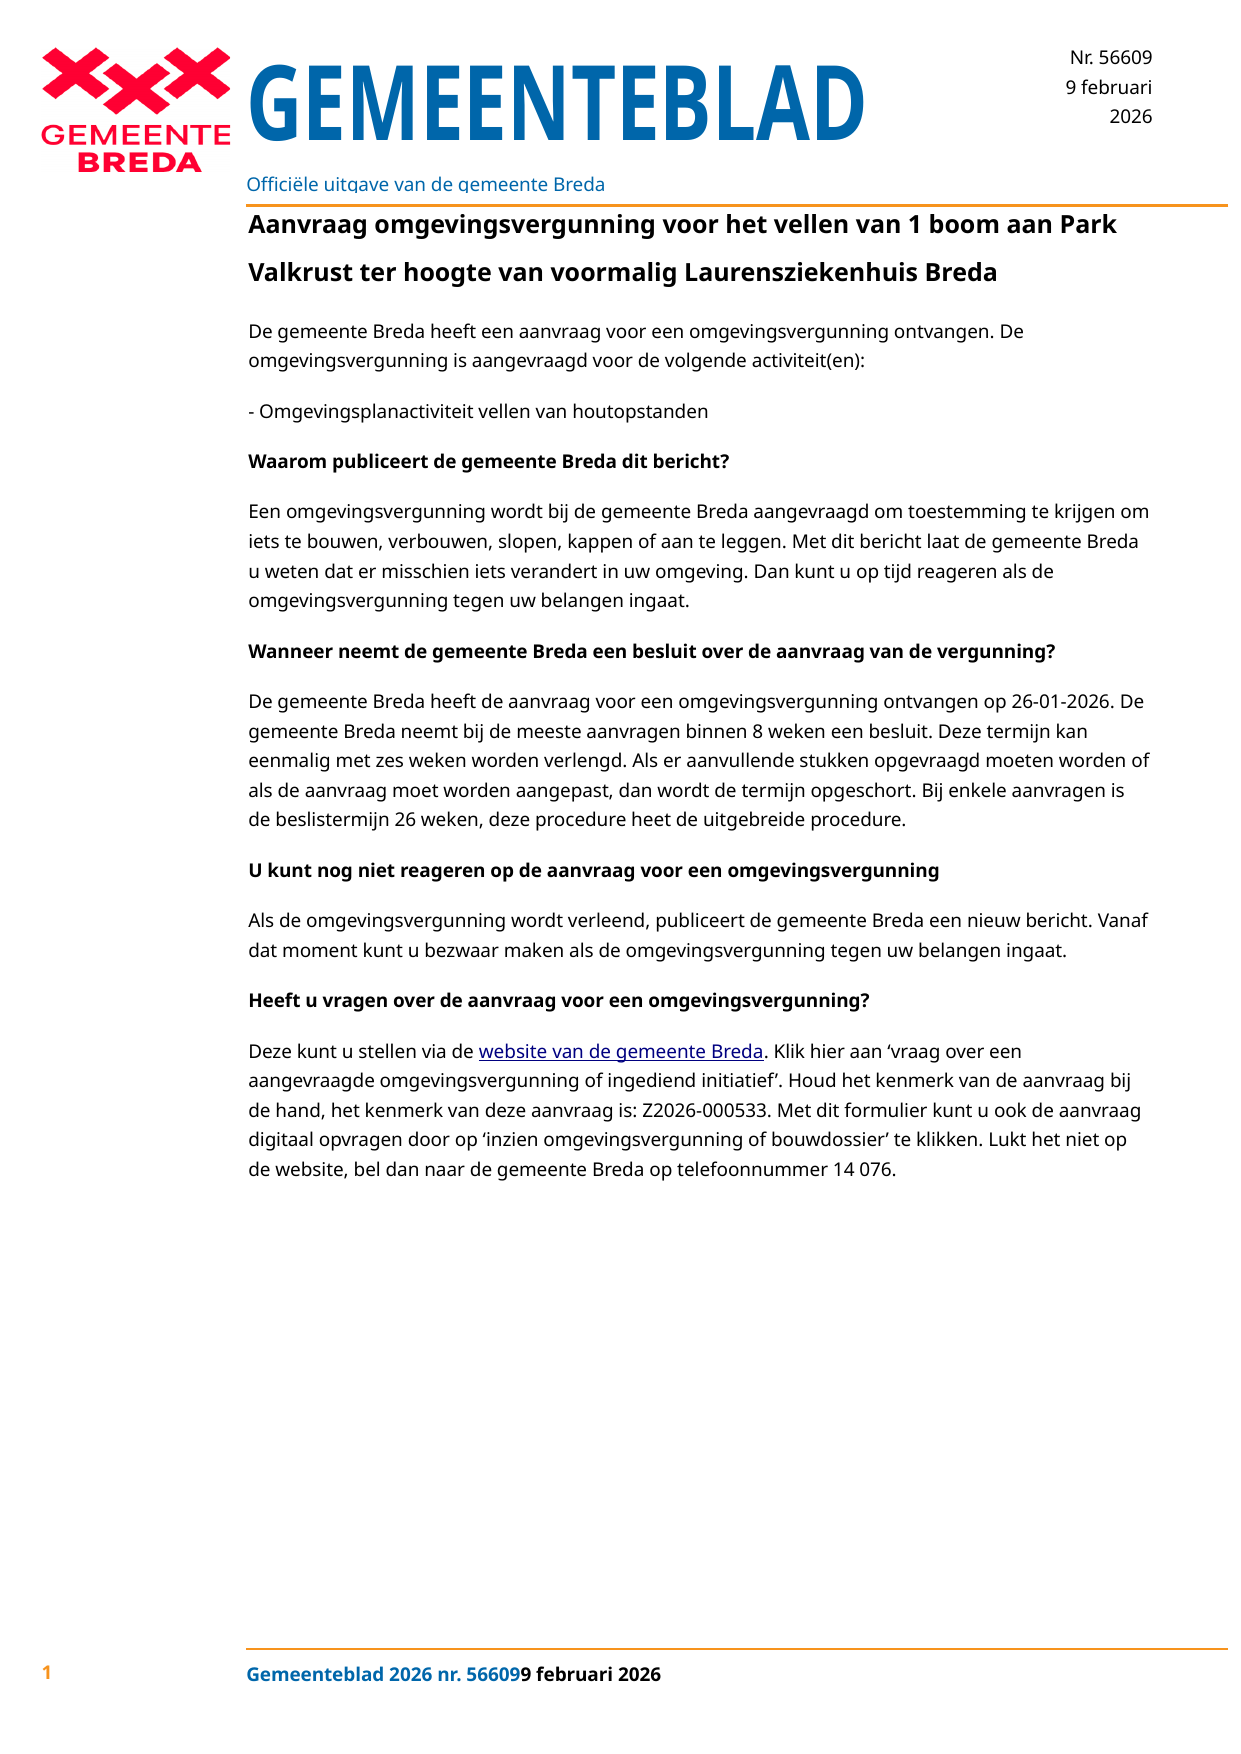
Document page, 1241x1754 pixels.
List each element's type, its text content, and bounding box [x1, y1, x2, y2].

text Deze kunt u stellen via de website van de gemeente Breda. Klik hier aan ‘vraag over een aangevraagde omgevingsvergunning of ingediend initiatief’. Houd het kenmerk van de aanvraag bij de hand, het kenmerk van deze aanvraag is: Z2026-000533. Met dit formulier kunt u ook de aanvraag digitaal opvragen door op ‘inzien omgevingsvergunning of bouwdossier’ te klikken. Lukt het niet op de website, bel dan naar de gemeente Breda op telefoonnummer 14 076. [248, 1038, 1152, 1182]
text Wanneer neemt de gemeente Breda een besluit over de aanvraag van de vergunning? [248, 638, 1152, 664]
text - Omgevingsplanactiviteit vellen van houtopstanden [248, 398, 1152, 424]
text De gemeente Breda heeft een aanvraag voor een omgevingsvergunning ontvangen. De omgevingsvergunning is aangevraagd voor de volgende activiteit(en): [248, 318, 1152, 373]
picture [41, 47, 231, 172]
text Heeft u vragen over de aanvraag voor een omgevingsvergunning? [248, 987, 1152, 1013]
text Als de omgevingsvergunning wordt verleend, publiceert de gemeente Breda een nieuw bericht. Vanaf dat moment kunt u bezwaar maken als de omgevingsvergunning tegen uw belangen ingaat. [248, 907, 1152, 963]
text Aanvraag omgevingsvergunning voor het vellen van 1 boom aan Park Valkrust ter hoogte van voormalig Laurensziekenhuis Breda [248, 207, 1152, 288]
text U kunt nog niet reageren op de aanvraag voor een omgevingsvergunning [248, 857, 1152, 883]
text Waarom publiceert de gemeente Breda dit bericht? [248, 448, 1152, 474]
text Een omgevingsvergunning wordt bij de gemeente Breda aangevraagd om toestemming te krijgen om iets te bouwen, verbouwen, slopen, kappen of aan te leggen. Met dit bericht laat de gemeente Breda u weten dat er misschien iets verandert in uw omgeving. Dan kunt u op tijd reageren als de omgevingsvergunning tegen uw belangen ingaat. [248, 499, 1152, 613]
text De gemeente Breda heeft de aanvraag voor een omgevingsvergunning ontvangen op 26-01-2026. De gemeente Breda neemt bij de meeste aanvragen binnen 8 weken een besluit. Deze termijn kan eenmalig met zes weken worden verlengd. Als er aanvullende stukken opgevraagd moeten worden of als de aanvraag moet worden aangepast, dan wordt de termijn opgeschort. Bij enkele aanvragen is de beslistermijn 26 weken, deze procedure heet de uitgebreide procedure. [248, 688, 1152, 832]
